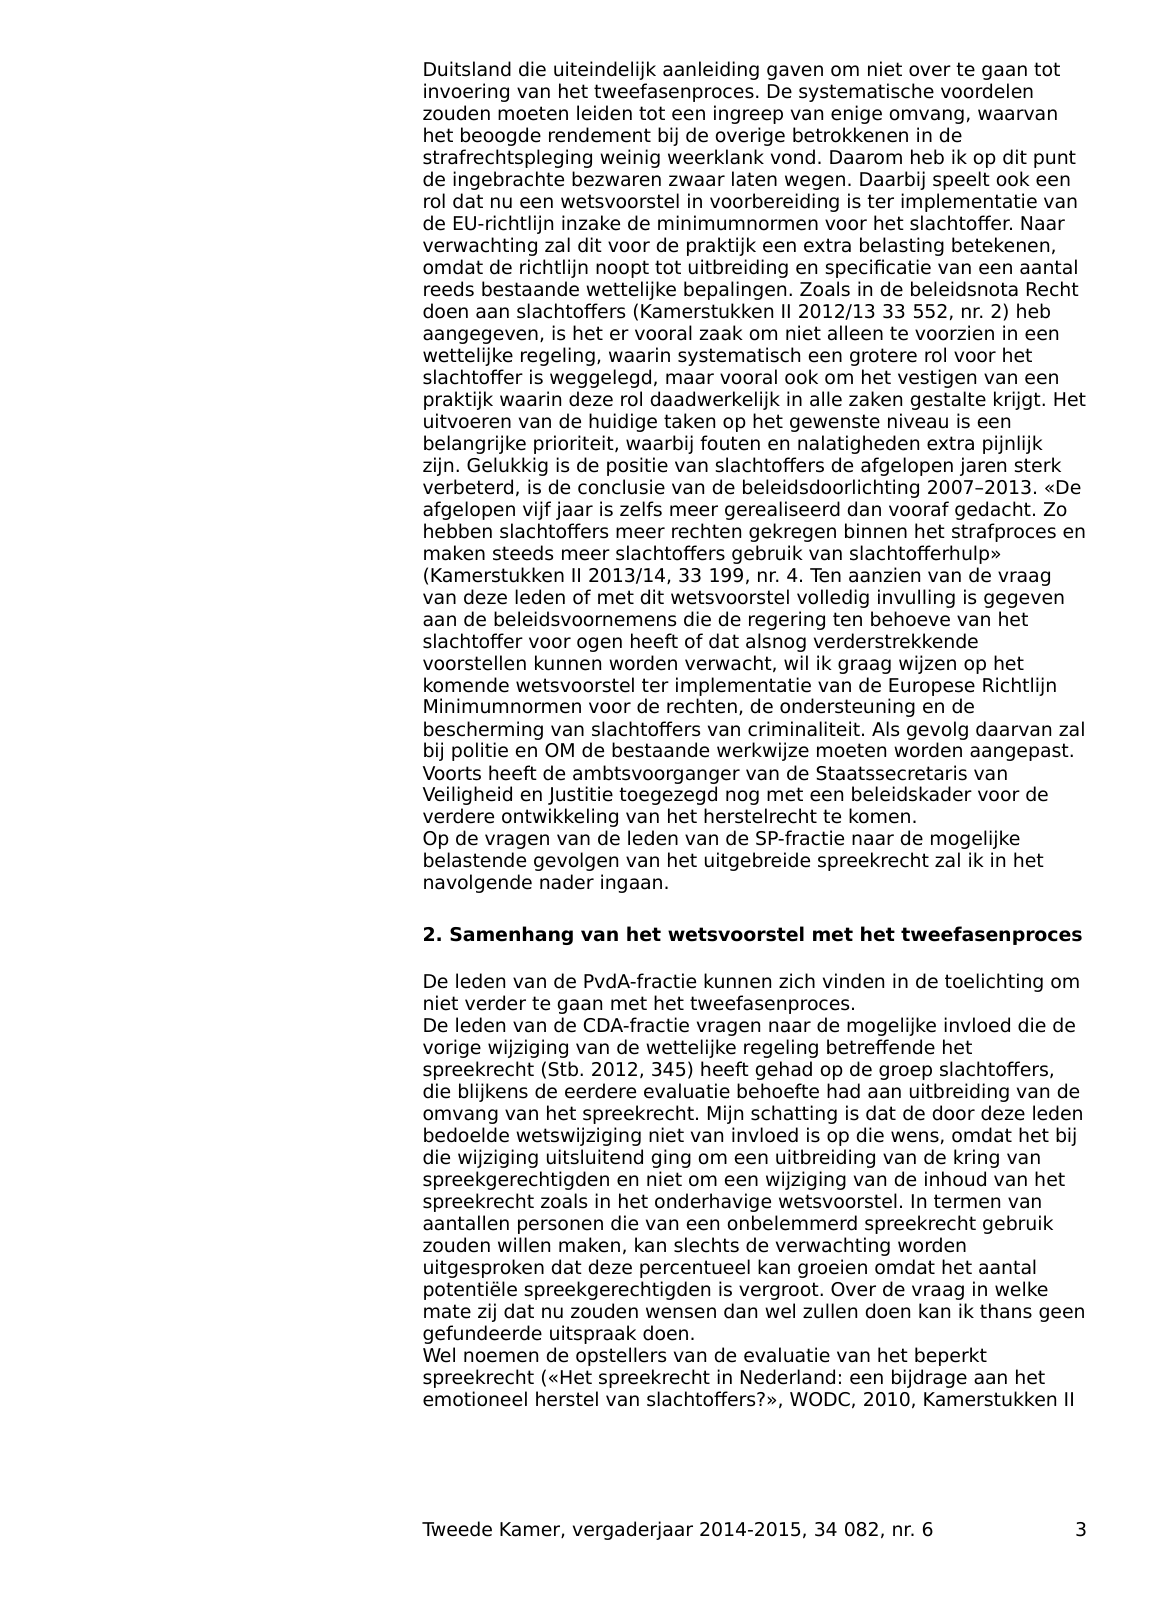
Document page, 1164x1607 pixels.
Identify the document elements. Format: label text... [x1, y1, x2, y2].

text De leden van de CDA-fractie vragen naar de mogelijke invloed die de vorige wijziging van de wettelijke regeling betreffende het spreekrecht (Stb. 2012, 345) heeft gehad op de groep slachtoffers, die blijkens de eerdere evaluatie behoefte had aan uitbreiding van de omvang van het spreekrecht. Mijn schatting is dat de door deze leden bedoelde wetswijziging niet van invloed is op die wens, omdat het bij die wijziging uitsluitend ging om een uitbreiding van de kring van spreekgerechtigden en niet om een wijziging van de inhoud van het spreekrecht zoals in het onderhavige wetsvoorstel. In termen van aantallen personen die van een onbelemmerd spreekrecht gebruik zouden willen maken, kan slechts de verwachting worden uitgesproken dat deze percentueel kan groeien omdat het aantal potentiële spreekgerechtigden is vergroot. Over de vraag in welke mate zij dat nu zouden wensen dan wel zullen doen kan ik thans geen gefundeerde uitspraak doen. [422, 1015, 1087, 1345]
text De leden van de PvdA-fractie kunnen zich vinden in de toelichting om niet verder te gaan met het tweefasenproces. [422, 971, 1087, 1015]
text Op de vragen van de leden van de SP-fractie naar de mogelijke belastende gevolgen van het uitgebreide spreekrecht zal ik in het navolgende nader ingaan. [422, 828, 1087, 894]
text Duitsland die uiteindelijk aanleiding gaven om niet over te gaan tot invoering van het tweefasenproces. De systematische voordelen zouden moeten leiden tot een ingreep van enige omvang, waarvan het beoogde rendement bij de overige betrokkenen in de strafrechtspleging weinig weerklank vond. Daarom heb ik op dit punt de ingebrachte bezwaren zwaar laten wegen. Daarbij speelt ook een rol dat nu een wetsvoorstel in voorbereiding is ter implementatie van de EU-richtlijn inzake de minimumnormen voor het slachtoffer. Naar verwachting zal dit voor de praktijk een extra belasting betekenen, omdat de richtlijn noopt tot uitbreiding en specificatie van een aantal reeds bestaande wettelijke bepalingen. Zoals in de beleidsnota Recht doen aan slachtoffers (Kamerstukken II 2012/13 33 552, nr. 2) heb aangegeven, is het er vooral zaak om niet alleen te voorzien in een wettelijke regeling, waarin systematisch een grotere rol voor het slachtoffer is weggelegd, maar vooral ook om het vestigen van een praktijk waarin deze rol daadwerkelijk in alle zaken gestalte krijgt. Het uitvoeren van de huidige taken op het gewenste niveau is een belangrijke prioriteit, waarbij fouten en nalatigheden extra pijnlijk zijn. Gelukkig is de positie van slachtoffers de afgelopen jaren sterk verbeterd, is de conclusie van de beleidsdoorlichting 2007–2013. «De afgelopen vijf jaar is zelfs meer gerealiseerd dan vooraf gedacht. Zo hebben slachtoffers meer rechten gekregen binnen het strafproces en maken steeds meer slachtoffers gebruik van slachtofferhulp» (Kamerstukken II 2013/14, 33 199, nr. 4. Ten aanzien van de vraag van deze leden of met dit wetsvoorstel volledig invulling is gegeven aan de beleidsvoornemens die de regering ten behoeve van het slachtoffer voor ogen heeft of dat alsnog verderstrekkende voorstellen kunnen worden verwacht, wil ik graag wijzen op het komende wetsvoorstel ter implementatie van de Europese Richtlijn Minimumnormen voor de rechten, de ondersteuning en de bescherming van slachtoffers van criminaliteit. Als gevolg daarvan zal bij politie en OM de bestaande werkwijze moeten worden aangepast. Voorts heeft de ambtsvoorganger van de Staatssecretaris van Veiligheid en Justitie toegezegd nog met een beleidskader voor de verdere ontwikkeling van het herstelrecht te komen. [422, 59, 1087, 828]
subtitle 2. Samenhang van het wetsvoorstel met het tweefasenproces [422, 924, 1087, 946]
text Wel noemen de opstellers van de evaluatie van het beperkt spreekrecht («Het spreekrecht in Nederland: een bijdrage aan het emotioneel herstel van slachtoffers?», WODC, 2010, Kamerstukken II [422, 1345, 1087, 1411]
